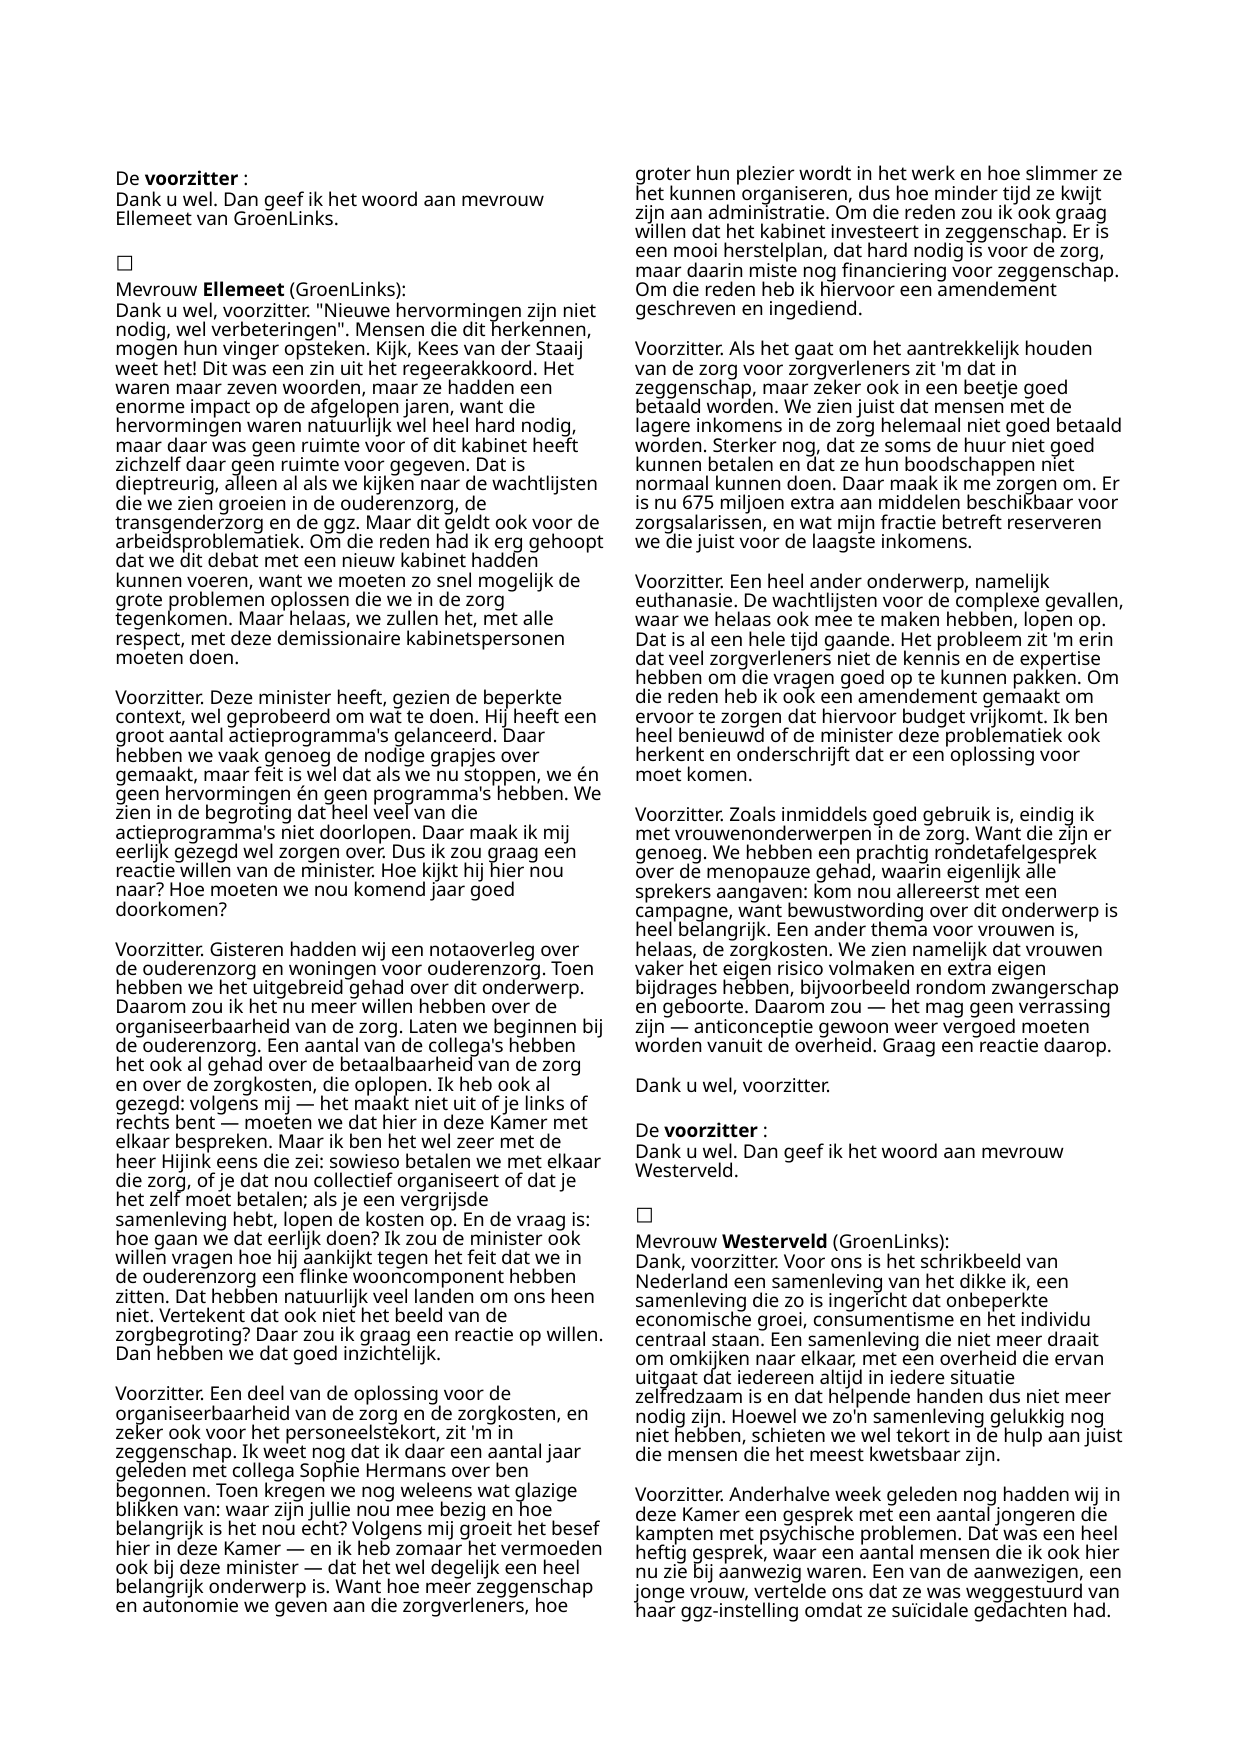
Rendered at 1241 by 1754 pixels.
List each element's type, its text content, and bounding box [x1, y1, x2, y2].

text groter hun plezier wordt in het werk en hoe slimmer ze het kunnen organiseren, dus hoe minder tijd ze kwijt zijn aan administratie. Om die reden zou ik ook graag willen dat het kabinet investeert in zeggenschap. Er is een mooi herstelplan, dat hard nodig is voor de zorg, maar daarin miste nog financiering voor zeggenschap. Om die reden heb ik hiervoor een amendement geschreven en ingediend. [635, 165, 1125, 319]
text Voorzitter. Deze minister heeft, gezien de beperkte context, wel geprobeerd om wat te doen. Hij heeft een groot aantal actieprogramma's gelanceerd. Daar hebben we vaak genoeg de nodige grapjes over gemaakt, maar feit is wel dat als we nu stoppen, we én geen hervormingen én geen programma's hebben. We zien in de begroting dat heel veel van die actieprogramma's niet doorlopen. Daar maak ik mij eerlijk gezegd wel zorgen over. Dus ik zou graag een reactie willen van de minister. Hoe kijkt hij hier nou naar? Hoe moeten we nou komend jaar goed doorkomen? [115, 689, 605, 920]
text Voorzitter. Anderhalve week geleden nog hadden wij in deze Kamer een gesprek met een aantal jongeren die kampten met psychische problemen. Dat was een heel heftig gesprek, waar een aantal mensen die ik ook hier nu zie bij aanwezig waren. Een van de aanwezigen, een jonge vrouw, vertelde ons dat ze was weggestuurd van haar ggz-instelling omdat ze suïcidale gedachten had. [635, 1486, 1125, 1621]
text Voorzitter. Zoals inmiddels goed gebruik is, eindig ik met vrouwenonderwerpen in de zorg. Want die zijn er genoeg. We hebben een prachtig rondetafelgesprek over de menopauze gehad, waarin eigenlijk alle sprekers aangaven: kom nou allereerst met een campagne, want bewustwording over dit onderwerp is heel belangrijk. Een ander thema voor vrouwen is, helaas, de zorgkosten. We zien namelijk dat vrouwen vaker het eigen risico volmaken en extra eigen bijdrages hebben, bijvoorbeeld rondom zwangerschap en geboorte. Daarom zou — het mag geen verrassing zijn — anticonceptie gewoon weer vergoed moeten worden vanuit de overheid. Graag een reactie daarop. [635, 806, 1125, 1056]
text Voorzitter. Een deel van de oplossing voor de organiseerbaarheid van de zorg en de zorgkosten, en zeker ook voor het personeelstekort, zit 'm in zeggenschap. Ik weet nog dat ik daar een aantal jaar geleden met collega Sophie Hermans over ben begonnen. Toen kregen we nog weleens wat glazige blikken van: waar zijn jullie nou mee bezig en hoe belangrijk is het nou echt? Volgens mij groeit het besef hier in deze Kamer — en ik heb zomaar het vermoeden ook bij deze minister — dat het wel degelijk een heel belangrijk onderwerp is. Want hoe meer zeggenschap en autonomie we geven aan die zorgverleners, hoe [115, 1385, 605, 1617]
text Voorzitter. Gisteren hadden wij een notaoverleg over de ouderenzorg en woningen voor ouderenzorg. Toen hebben we het uitgebreid gehad over dit onderwerp. Daarom zou ik het nu meer willen hebben over de organiseerbaarheid van de zorg. Laten we beginnen bij de ouderenzorg. Een aantal van de collega's hebben het ook al gehad over de betaalbaarheid van de zorg en over de zorgkosten, die oplopen. Ik heb ook al gezegd: volgens mij — het maakt niet uit of je links of rechts bent — moeten we dat hier in deze Kamer met elkaar bespreken. Maar ik ben het wel zeer met de heer Hijink eens die zei: sowieso betalen we met elkaar die zorg, of je dat nou collectief organiseert of dat je het zelf moet betalen; als je een vergrijsde samenleving hebt, lopen de kosten op. En de vraag is: hoe gaan we dat eerlijk doen? Ik zou de minister ook willen vragen hoe hij aankijkt tegen het feit dat we in de ouderenzorg een flinke wooncomponent hebben zitten. Dat hebben natuurlijk veel landen om ons heen niet. Vertekent dat ook niet het beeld van de zorgbegroting? Daar zou ik graag een reactie op willen. Dan hebben we dat goed inzichtelijk. [115, 941, 605, 1365]
text Voorzitter. Als het gaat om het aantrekkelijk houden van de zorg voor zorgverleners zit 'm dat in zeggenschap, maar zeker ook in een beetje goed betaald worden. We zien juist dat mensen met de lagere inkomens in de zorg helemaal niet goed betaald worden. Sterker nog, dat ze soms de huur niet goed kunnen betalen en dat ze hun boodschappen niet normaal kunnen doen. Daar maak ik me zorgen om. Er is nu 675 miljoen extra aan middelen beschikbaar voor zorgsalarissen, en wat mijn fractie betreft reserveren we die juist voor de laagste inkomens. [635, 340, 1125, 552]
text Dank u wel. Dan geef ik het woord aan mevrouw Westerveld. [635, 1143, 1125, 1181]
text De voorzitter : [115, 165, 605, 191]
text Mevrouw Westerveld (GroenLinks): [635, 1228, 1125, 1253]
text ⬜ [635, 1202, 1125, 1228]
text Mevrouw Ellemeet (GroenLinks): [115, 276, 605, 302]
text Voorzitter. Een heel ander onderwerp, namelijk euthanasie. De wachtlijsten voor de complexe gevallen, waar we helaas ook mee te maken hebben, lopen op. Dat is al een hele tijd gaande. Het probleem zit 'm erin dat veel zorgverleners niet de kennis en de expertise hebben om die vragen goed op te kunnen pakken. Om die reden heb ik ook een amendement gemaakt om ervoor te zorgen dat hiervoor budget vrijkomt. Ik ben heel benieuwd of de minister deze problematiek ook herkent en onderschrijft dat er een oplossing voor moet komen. [635, 573, 1125, 785]
text De voorzitter : [635, 1117, 1125, 1143]
text Dank u wel, voorzitter. [635, 1077, 1125, 1096]
text Dank u wel. Dan geef ik het woord aan mevrouw Ellemeet van GroenLinks. [115, 191, 605, 229]
text Dank, voorzitter. Voor ons is het schrikbeeld van Nederland een samenleving van het dikke ik, een samenleving die zo is ingericht dat onbeperkte economische groei, consumentisme en het individu centraal staan. Een samenleving die niet meer draait om omkijken naar elkaar, met een overheid die ervan uitgaat dat iedereen altijd in iedere situatie zelfredzaam is en dat helpende handen dus niet meer nodig zijn. Hoewel we zo'n samenleving gelukkig nog niet hebben, schieten we wel tekort in de hulp aan juist die mensen die het meest kwetsbaar zijn. [635, 1253, 1125, 1466]
text ⬜ [115, 250, 605, 276]
text Dank u wel, voorzitter. "Nieuwe hervormingen zijn niet nodig, wel verbeteringen". Mensen die dit herkennen, mogen hun vinger opsteken. Kijk, Kees van der Staaij weet het! Dit was een zin uit het regeerakkoord. Het waren maar zeven woorden, maar ze hadden een enorme impact op de afgelopen jaren, want die hervormingen waren natuurlijk wel heel hard nodig, maar daar was geen ruimte voor of dit kabinet heeft zichzelf daar geen ruimte voor gegeven. Dat is dieptreurig, alleen al als we kijken naar de wachtlijsten die we zien groeien in de ouderenzorg, de transgenderzorg en de ggz. Maar dit geldt ook voor de arbeidsproblematiek. Om die reden had ik erg gehoopt dat we dit debat met een nieuw kabinet hadden kunnen voeren, want we moeten zo snel mogelijk de grote problemen oplossen die we in de zorg tegenkomen. Maar helaas, we zullen het, met alle respect, met deze demissionaire kabinetspersonen moeten doen. [115, 302, 605, 668]
